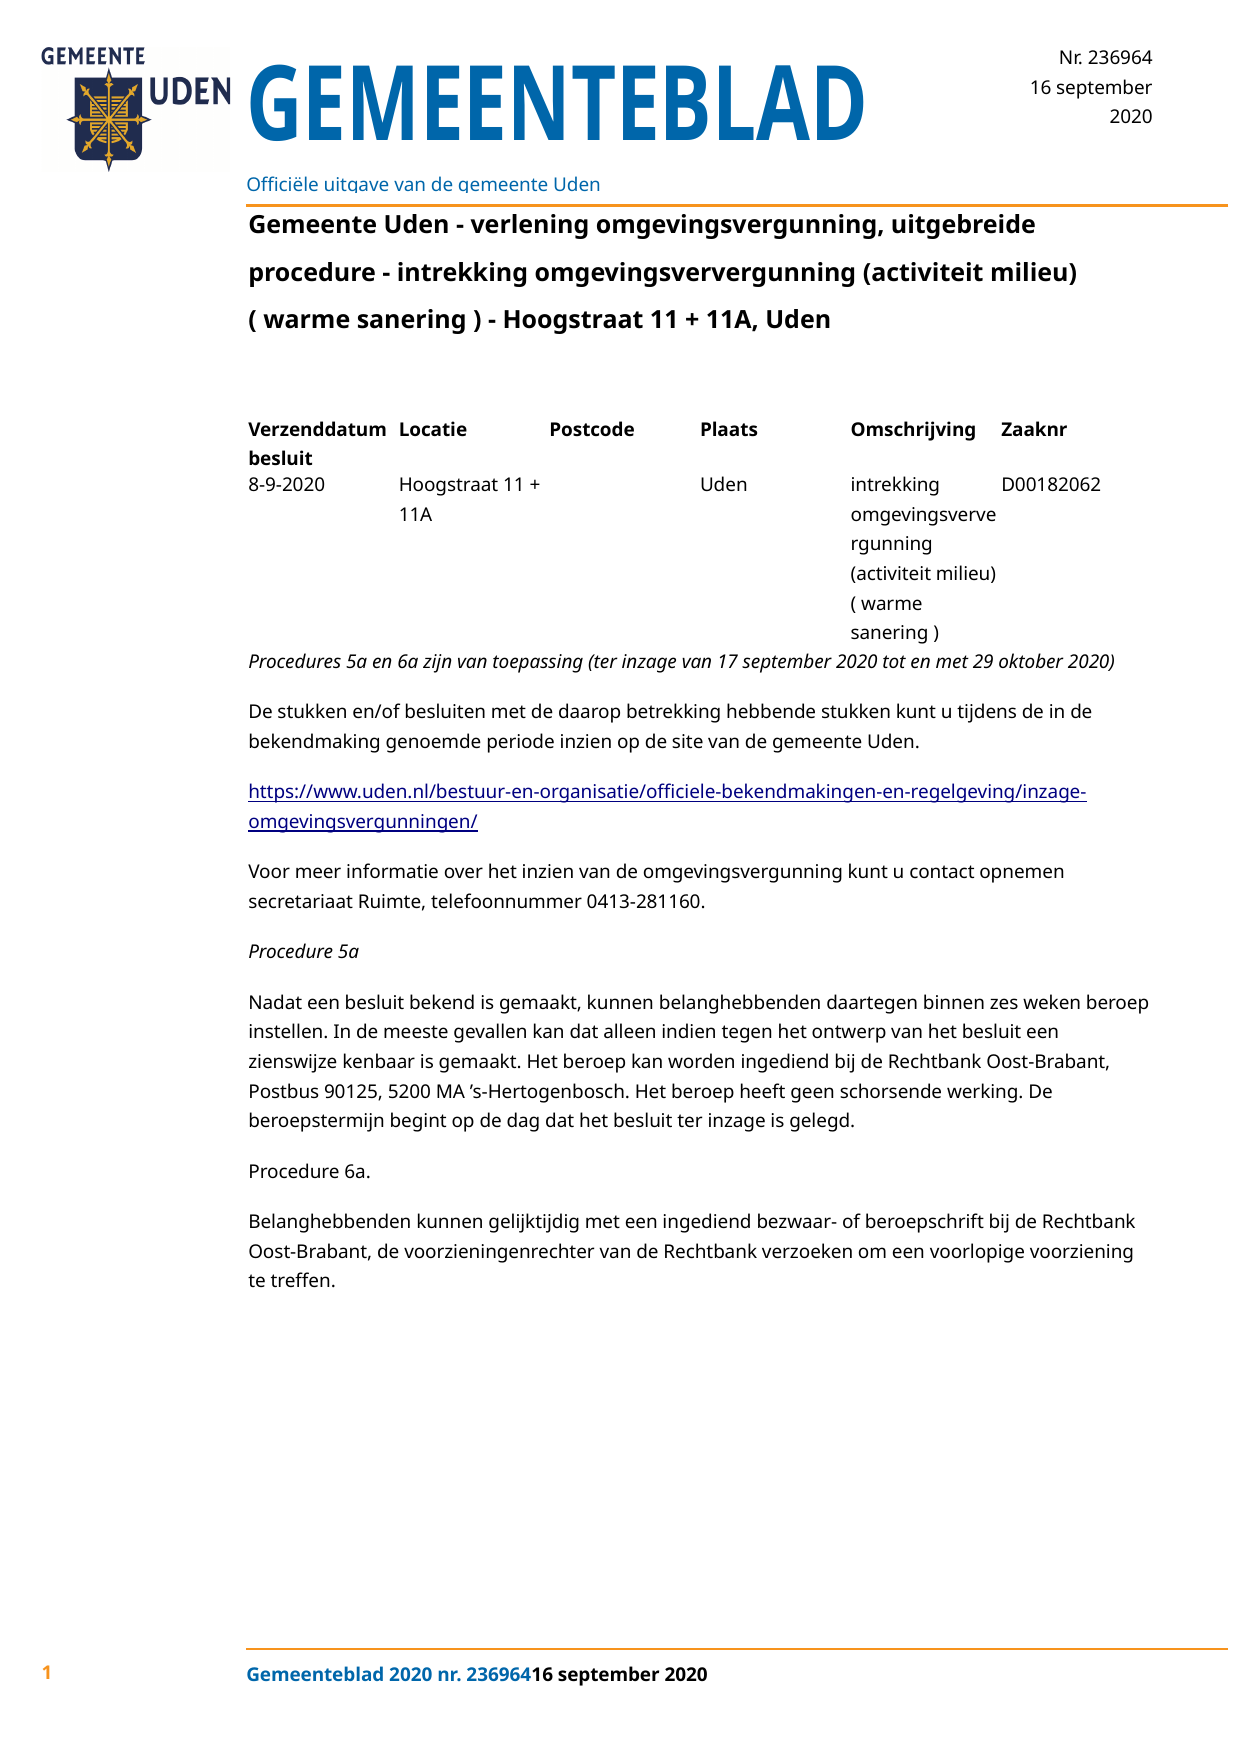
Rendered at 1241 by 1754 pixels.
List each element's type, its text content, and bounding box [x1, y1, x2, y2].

text Gemeente Uden - verlening omgevingsvergunning, uitgebreide procedure - intrekking omgevingsververgunning (activiteit milieu) ( warme sanering ) - Hoogstraat 11 + 11A, Uden [248, 207, 1152, 336]
text Voor meer informatie over het inzien van de omgevingsvergunning kunt u contact opnemen secretariaat Ruimte, telefoonnummer 0413-281160. [248, 859, 1152, 914]
table_header Plaats [700, 416, 850, 471]
table_cell [549, 471, 700, 645]
text Nadat een besluit bekend is gemaakt, kunnen belanghebbenden daartegen binnen zes weken beroep instellen. In de meeste gevallen kan dat alleen indien tegen het ontwerp van het besluit een zienswijze kenbaar is gemaakt. Het beroep kan worden ingediend bij de Rechtbank Oost-Brabant, Postbus 90125, 5200 MA ’s-Hertogenbosch. Het beroep heeft geen schorsende werking. De beroepstermijn begint op de dag dat het besluit ter inzage is gelegd. [248, 989, 1152, 1133]
table_cell Uden [700, 471, 850, 645]
table_header Verzenddatum besluit [248, 416, 398, 471]
table_header Omschrijving [850, 416, 1001, 471]
text Belanghebbenden kunnen gelijktijdig met een ingediend bezwaar- of beroepschrift bij de Rechtbank Oost-Brabant, de voorzieningenrechter van de Rechtbank verzoeken om een voorlopige voorziening te treffen. [248, 1208, 1152, 1293]
table_cell D00182062 [1001, 471, 1152, 645]
table_header Zaaknr [1001, 416, 1152, 471]
text Procedure 6a. [248, 1158, 1152, 1183]
text https://www.uden.nl/bestuur-en-organisatie/officiele-bekendmakingen-en-regelgeving/inzage-omgevingsvergunningen/ [248, 779, 1152, 834]
table_cell intrekking omgevingsververgunning (activiteit milieu) ( warme sanering ) [850, 471, 1001, 645]
text Procedure 5a [248, 939, 1152, 964]
table_cell 8-9-2020 [248, 471, 398, 645]
text De stukken en/of besluiten met de daarop betrekking hebbende stukken kunt u tijdens de in de bekendmaking genoemde periode inzien op de site van de gemeente Uden. [248, 699, 1152, 754]
text Procedures 5a en 6a zijn van toepassing (ter inzage van 17 september 2020 tot en met 29 oktober 2020) [248, 648, 1152, 674]
table_header Postcode [549, 416, 700, 471]
table_cell Hoogstraat 11 + 11A [399, 471, 549, 645]
picture [41, 47, 231, 172]
table_header Locatie [399, 416, 549, 471]
